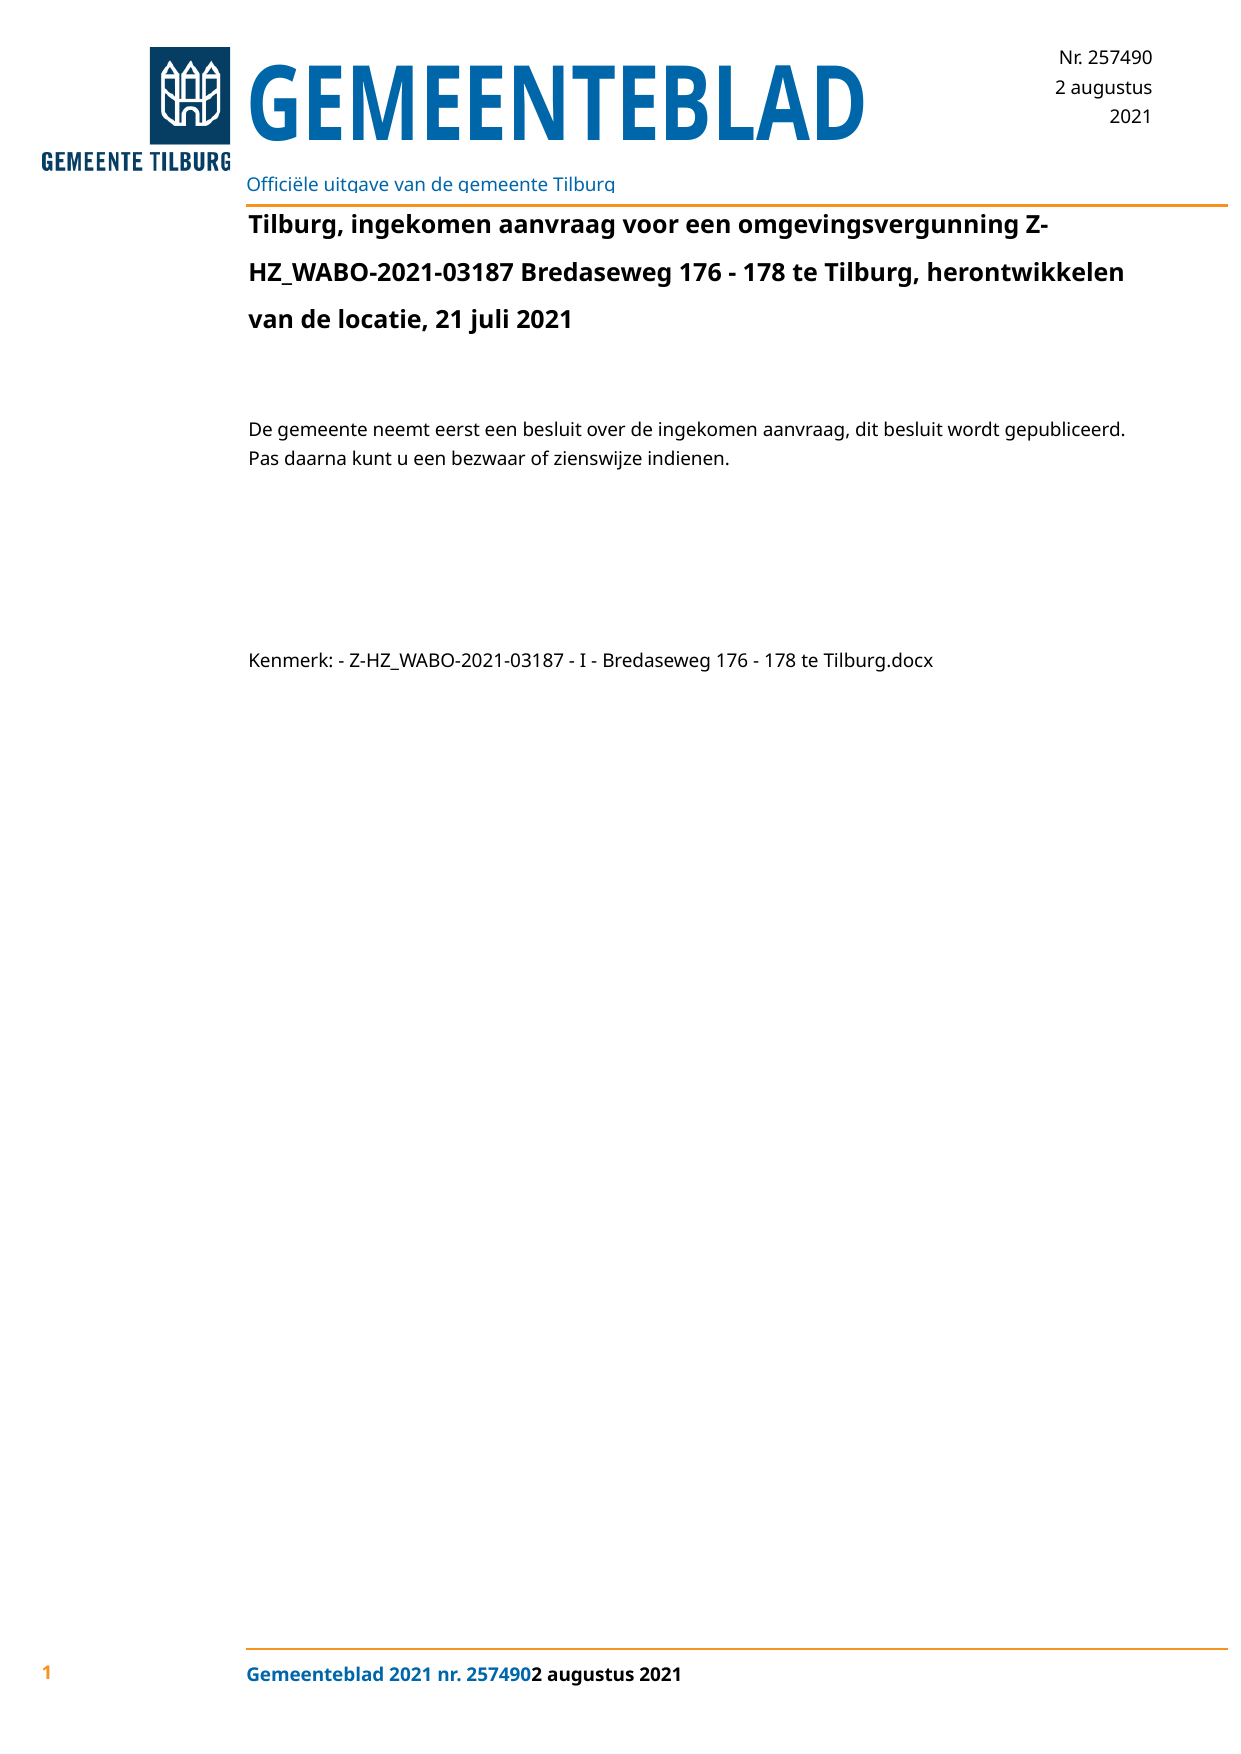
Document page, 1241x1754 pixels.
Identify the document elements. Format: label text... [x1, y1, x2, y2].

text Tilburg, ingekomen aanvraag voor een omgevingsvergunning Z-HZ_WABO-2021-03187 Bredaseweg 176 - 178 te Tilburg, herontwikkelen van de locatie, 21 juli 2021 [248, 207, 1152, 336]
picture [41, 47, 231, 172]
text Kenmerk: - Z-HZ_WABO-2021-03187 - I - Bredaseweg 176 - 178 te Tilburg.docx [248, 647, 1152, 673]
text De gemeente neemt eerst een besluit over de ingekomen aanvraag, dit besluit wordt gepubliceerd. Pas daarna kunt u een bezwaar of zienswijze indienen. [248, 416, 1152, 471]
